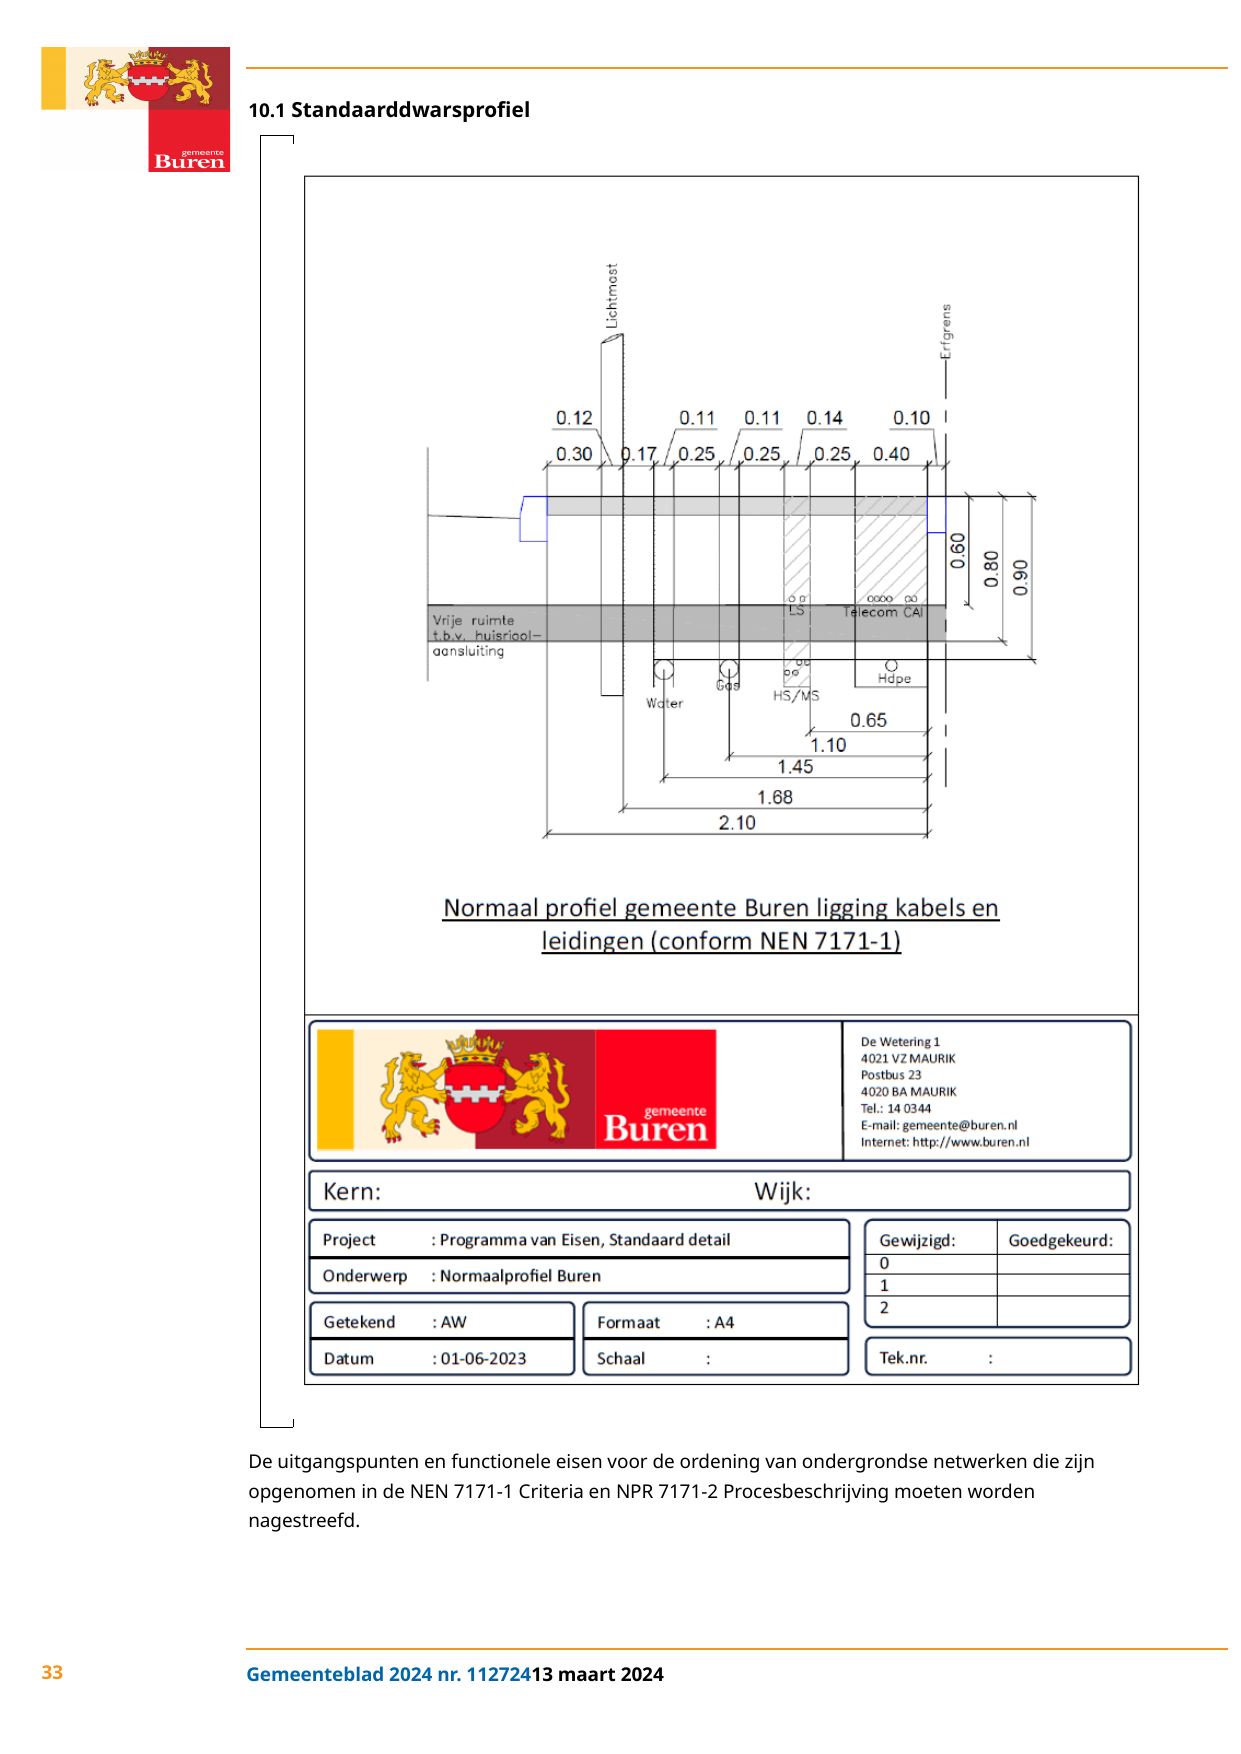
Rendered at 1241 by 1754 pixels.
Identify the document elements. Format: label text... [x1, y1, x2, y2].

picture [268, 144, 1173, 1419]
picture [41, 47, 231, 172]
text 10.1 Standaarddwarsprofiel [248, 95, 1152, 123]
text De uitgangspunten en functionele eisen voor de ordening van ondergrondse netwerken die zijn opgenomen in de NEN 7171-1 Criteria en NPR 7171-2 Procesbeschrijving moeten worden nagestreefd. [248, 1448, 1152, 1533]
